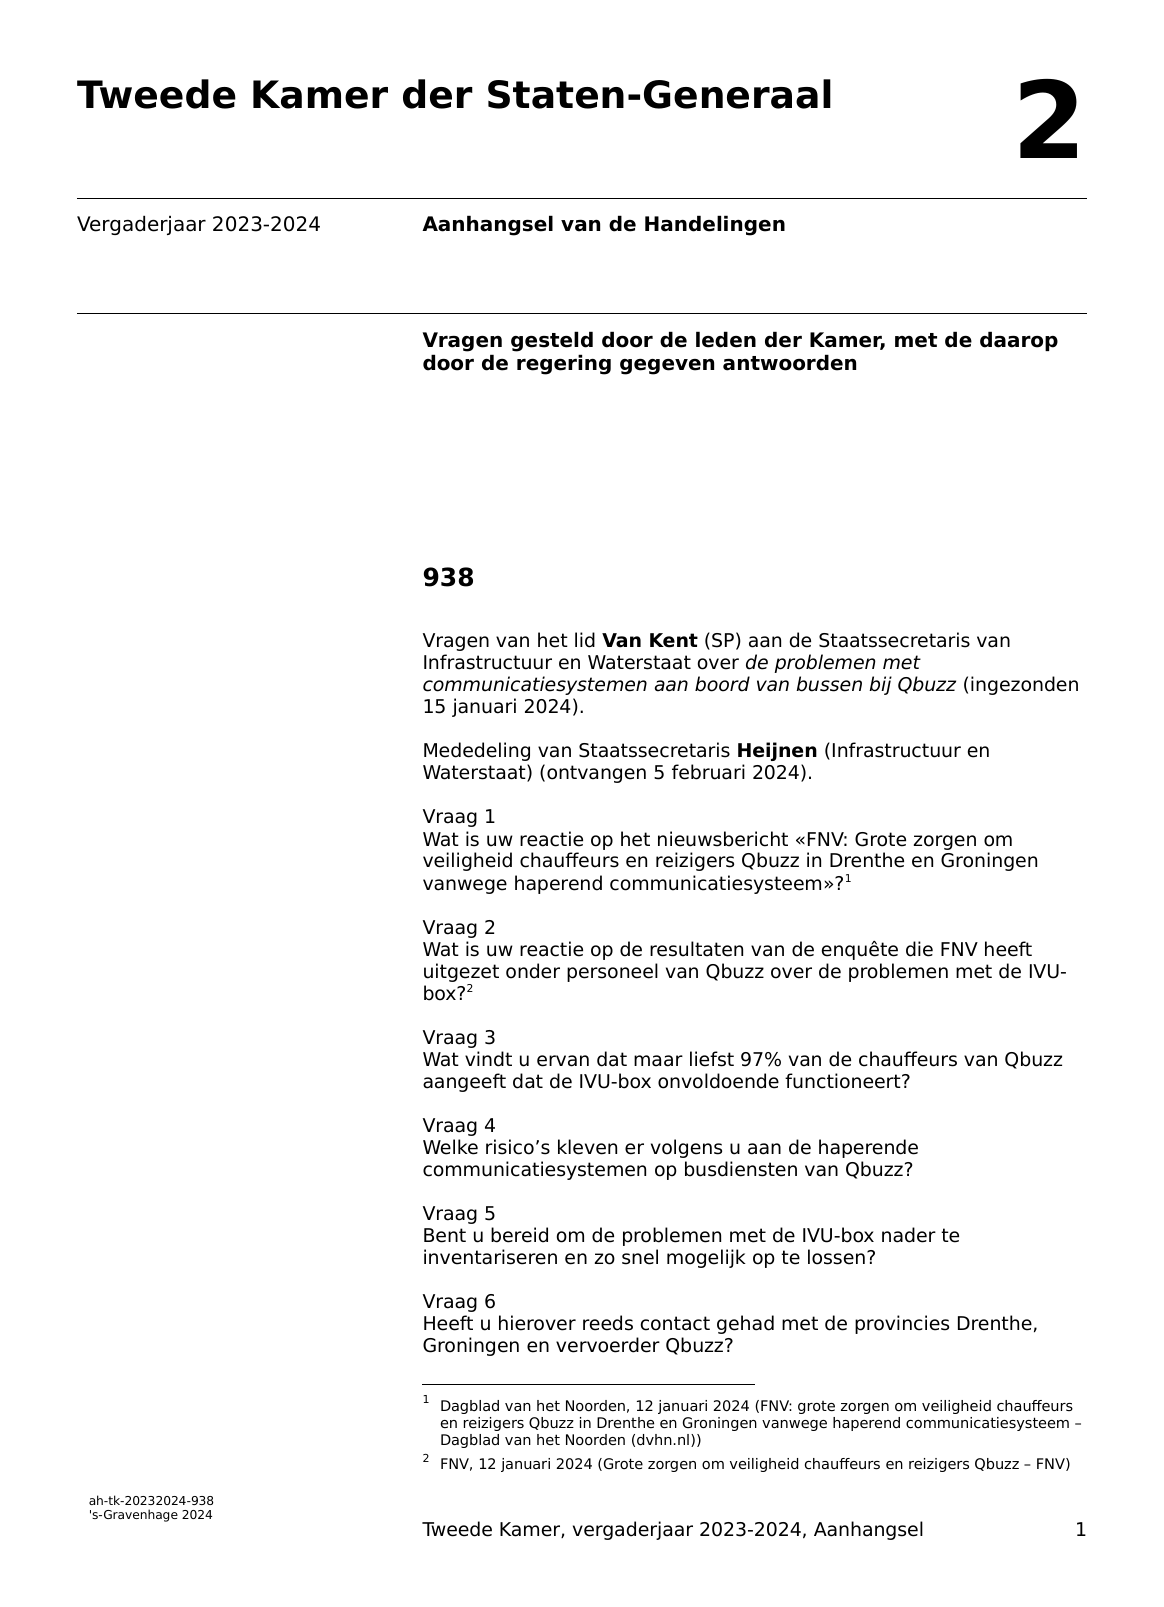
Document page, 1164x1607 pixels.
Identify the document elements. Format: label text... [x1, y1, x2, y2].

text Vraag 2 [422, 917, 1087, 938]
table_cell Aanhangsel van de Handelingen [422, 199, 1087, 313]
text Heeft u hierover reeds contact gehad met de provincies Drenthe, Groningen en vervoerder Qbuzz? [422, 1313, 1087, 1357]
text Mededeling van Staatssecretaris Heijnen (Infrastructuur en Waterstaat) (ontvangen 5 februari 2024). [422, 740, 1087, 784]
table_cell Vragen gesteld door de leden der Kamer, met de daarop door de regering gegeven antwoorden [422, 314, 1087, 375]
text ah-tk-20232024-938 [88, 1494, 323, 1508]
text Wat vindt u ervan dat maar liefst 97% van de chauffeurs van Qbuzz aangeeft dat de IVU-box onvoldoende functioneert? [422, 1049, 1087, 1093]
text 's-Gravenhage 2024 [88, 1508, 323, 1522]
text Bent u bereid om de problemen met de IVU-box nader te inventariseren en zo snel mogelijk op te lossen? [422, 1225, 1087, 1269]
table_cell [77, 314, 422, 375]
text Vraag 1 [422, 806, 1087, 828]
text FNV, 12 januari 2024 (Grote zorgen om veiligheid chauffeurs en reizigers Qbuzz – FNV) [422, 1452, 1087, 1474]
text Dagblad van het Noorden, 12 januari 2024 (FNV: grote zorgen om veiligheid chauffeurs en reizigers Qbuzz in Drenthe en Groningen vanwege haperend communicatiesysteem – Dagblad van het Noorden (dvhn.nl)) [422, 1393, 1087, 1449]
text Vragen van het lid Van Kent (SP) aan de Staatssecretaris van Infrastructuur en Waterstaat over de problemen met communicatiesystemen aan boord van bussen bij Qbuzz (ingezonden 15 januari 2024). [422, 630, 1087, 718]
table_header 2 [886, 59, 1087, 198]
text 938 [422, 563, 1087, 592]
table_header Tweede Kamer der Staten-Generaal [77, 59, 886, 198]
text Vraag 6 [422, 1291, 1087, 1313]
table_cell Vergaderjaar 2023-2024 [77, 199, 422, 313]
text Vraag 5 [422, 1203, 1087, 1225]
text Wat is uw reactie op de resultaten van de enquête die FNV heeft uitgezet onder personeel van Qbuzz over de problemen met de IVU-box? [422, 938, 1087, 1004]
text Welke risico’s kleven er volgens u aan de haperende communicatiesystemen op busdiensten van Qbuzz? [422, 1137, 1087, 1181]
text Vraag 4 [422, 1115, 1087, 1137]
text Wat is uw reactie op het nieuwsbericht «FNV: Grote zorgen om veiligheid chauffeurs en reizigers Qbuzz in Drenthe en Groningen vanwege haperend communicatiesysteem»? [422, 828, 1087, 894]
text Vraag 3 [422, 1027, 1087, 1049]
